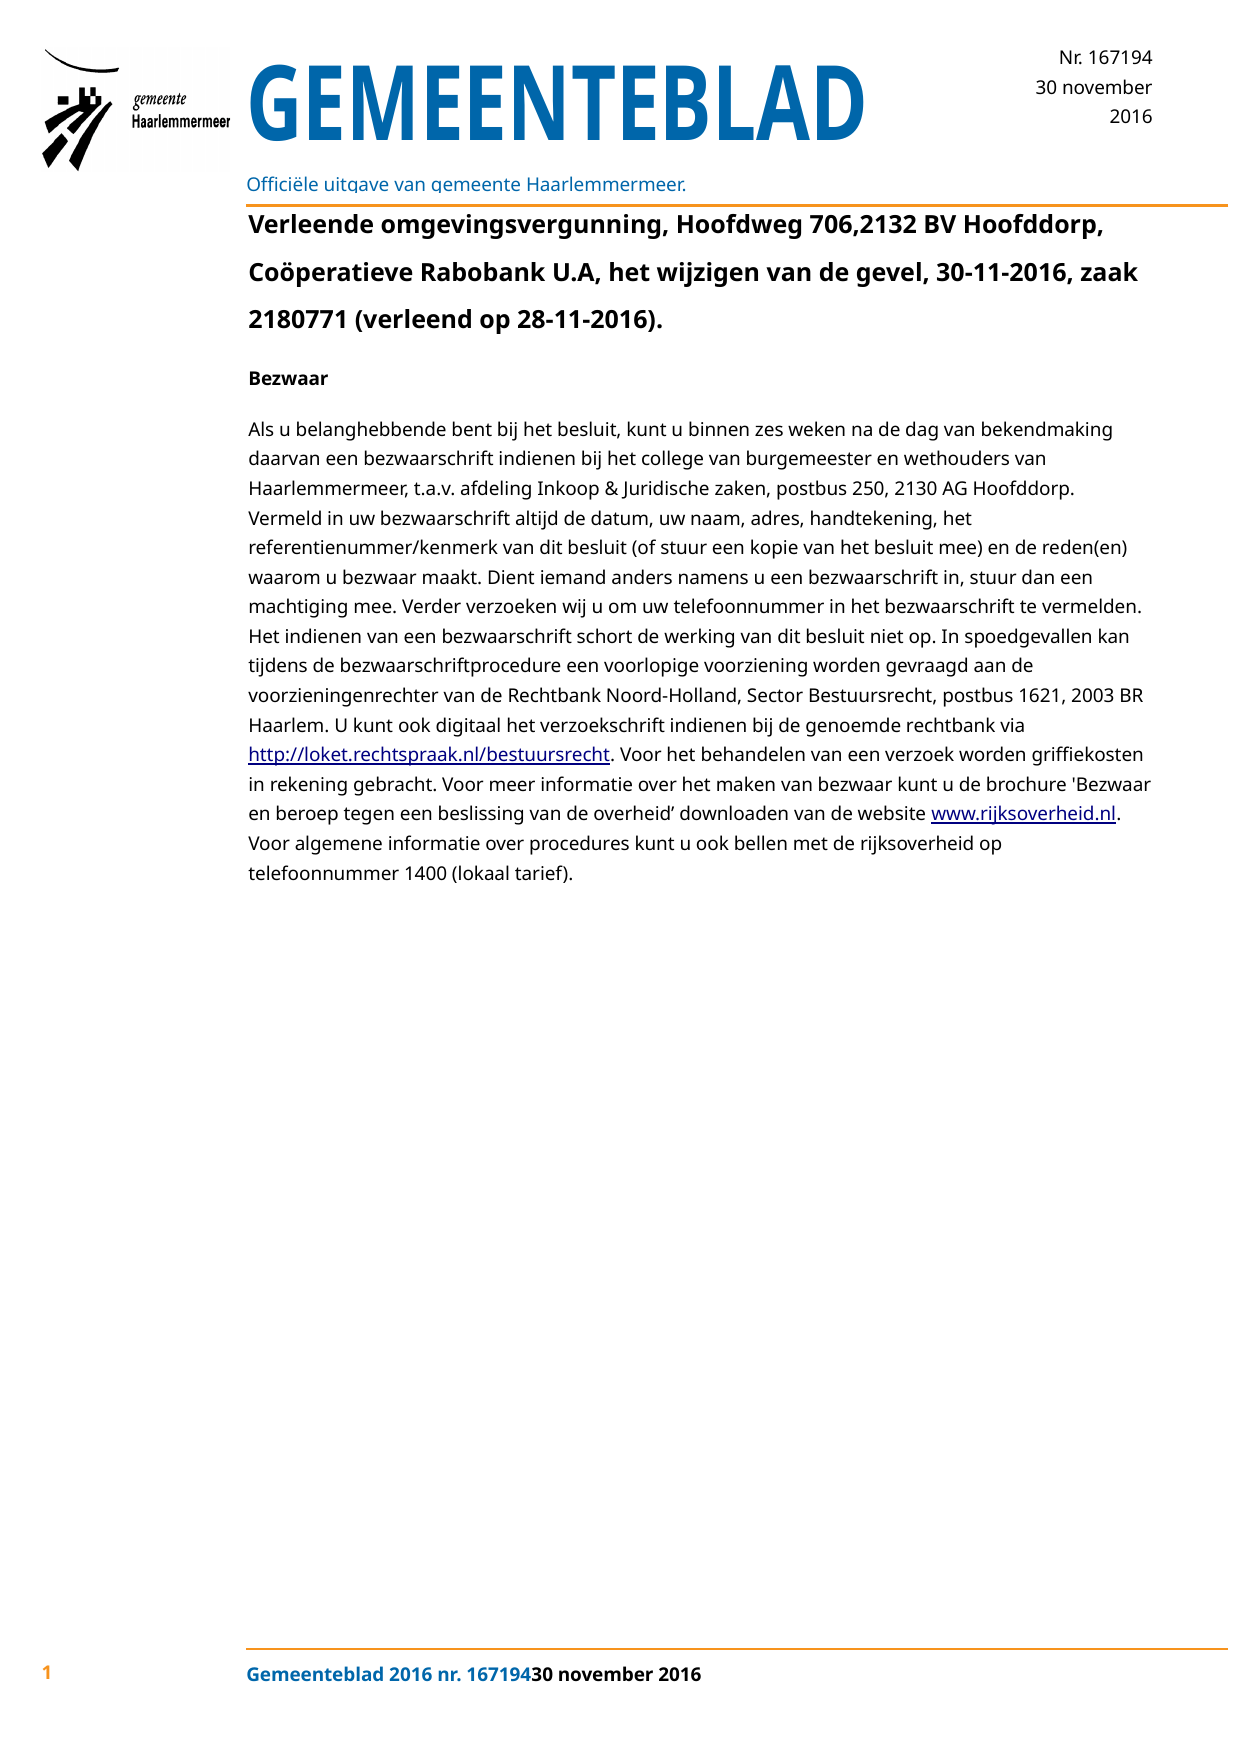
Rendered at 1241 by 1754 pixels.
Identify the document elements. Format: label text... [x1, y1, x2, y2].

text Bezwaar [248, 366, 1152, 391]
text Als u belanghebbende bent bij het besluit, kunt u binnen zes weken na de dag van bekendmaking daarvan een bezwaarschrift indienen bij het college van burgemeester en wethouders van Haarlemmermeer, t.a.v. afdeling Inkoop & Juridische zaken, postbus 250, 2130 AG Hoofddorp. Vermeld in uw bezwaarschrift altijd de datum, uw naam, adres, handtekening, het referentienummer/kenmerk van dit besluit (of stuur een kopie van het besluit mee) en de reden(en) waarom u bezwaar maakt. Dient iemand anders namens u een bezwaarschrift in, stuur dan een machtiging mee. Verder verzoeken wij u om uw telefoonnummer in het bezwaarschrift te vermelden. Het indienen van een bezwaarschrift schort de werking van dit besluit niet op. In spoedgevallen kan tijdens de bezwaarschriftprocedure een voorlopige voorziening worden gevraagd aan de voorzieningenrechter van de Rechtbank Noord-Holland, Sector Bestuursrecht, postbus 1621, 2003 BR Haarlem. U kunt ook digitaal het verzoekschrift indienen bij de genoemde rechtbank via http://loket.rechtspraak.nl/bestuursrecht. Voor het behandelen van een verzoek worden griffiekosten in rekening gebracht. Voor meer informatie over het maken van bezwaar kunt u de brochure 'Bezwaar en beroep tegen een beslissing van de overheid’ downloaden van de website www.rijksoverheid.nl. Voor algemene informatie over procedures kunt u ook bellen met de rijksoverheid op telefoonnummer 1400 (lokaal tarief). [248, 416, 1152, 885]
text Verleende omgevingsvergunning, Hoofdweg 706,2132 BV Hoofddorp, Coöperatieve Rabobank U.A, het wijzigen van de gevel, 30-11-2016, zaak 2180771 (verleend op 28-11-2016). [248, 207, 1152, 336]
picture [41, 47, 231, 172]
